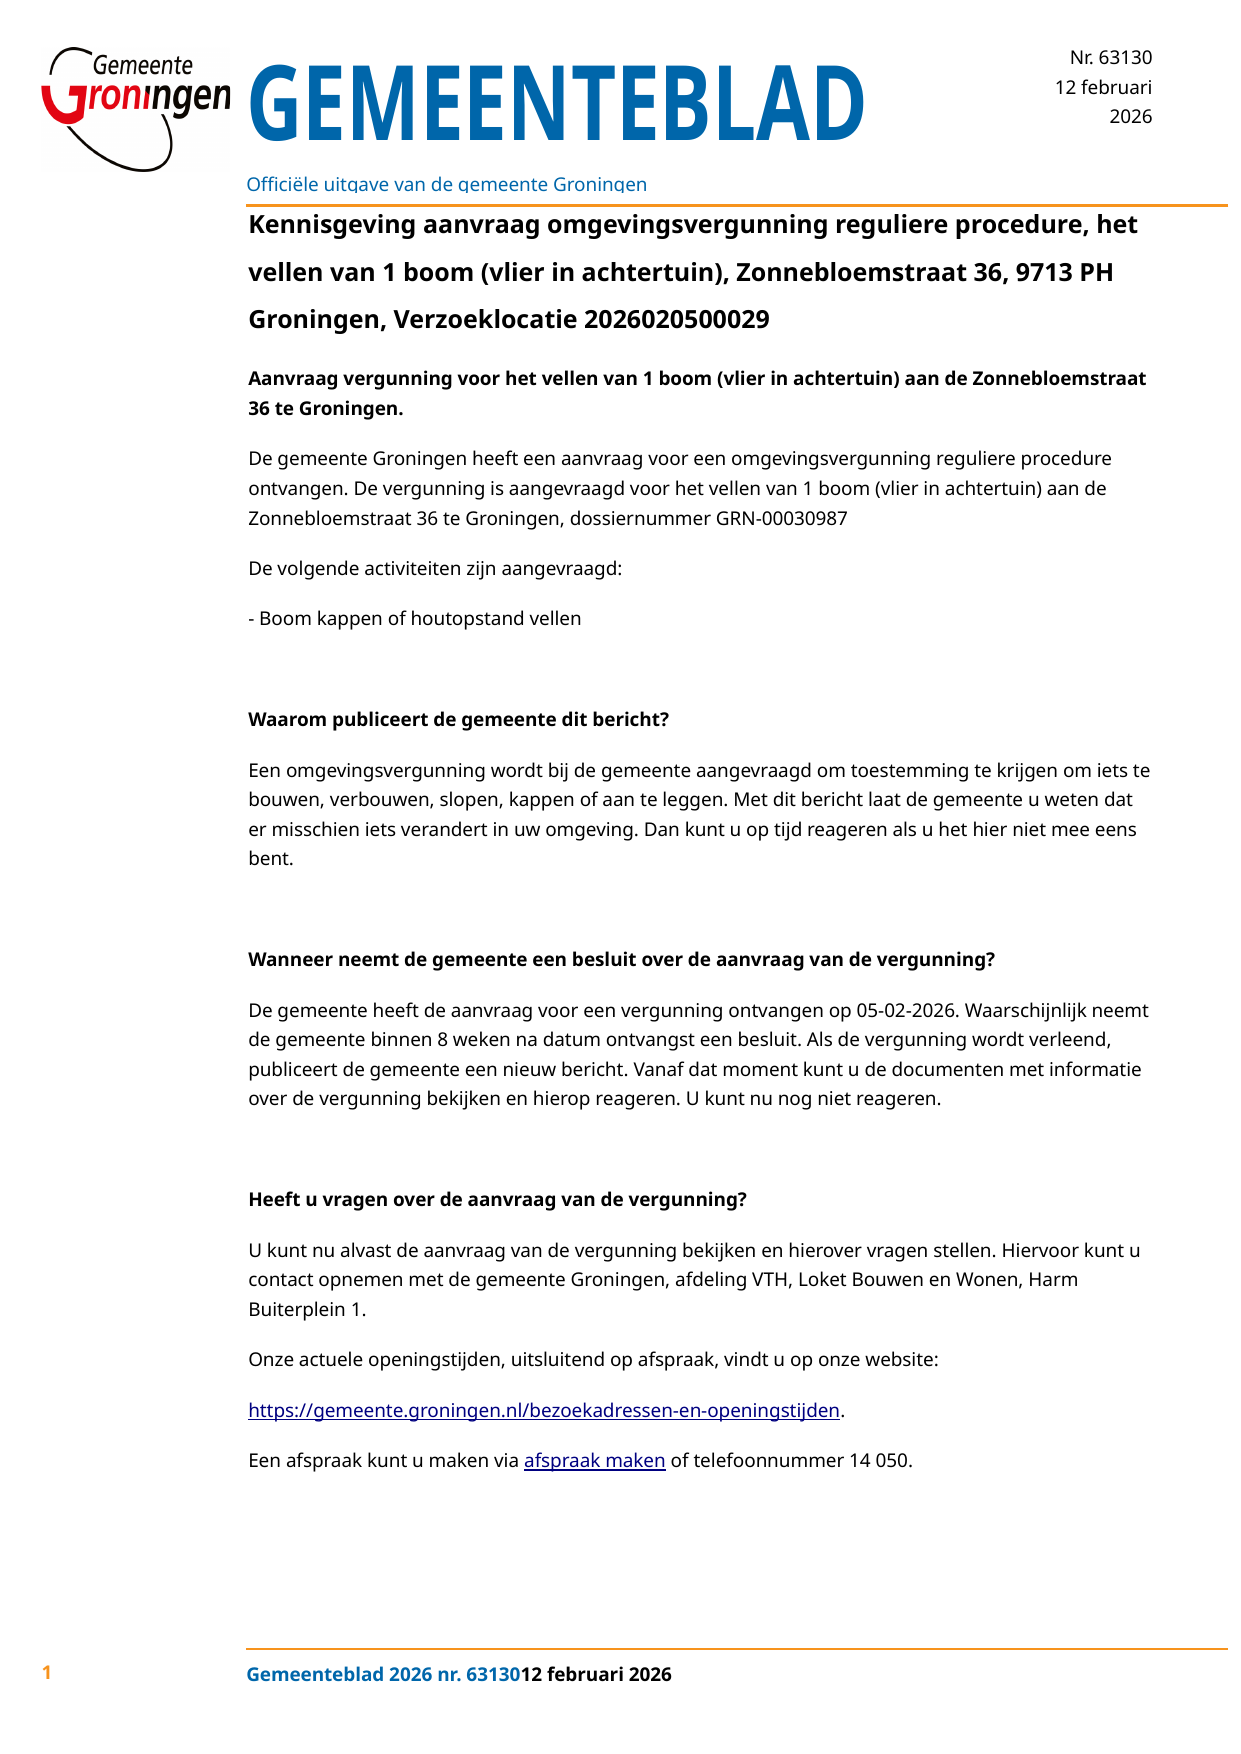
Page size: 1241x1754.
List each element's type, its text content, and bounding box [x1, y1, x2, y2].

text Heeft u vragen over de aanvraag van de vergunning? [248, 1186, 1152, 1212]
text De gemeente heeft de aanvraag voor een vergunning ontvangen op 05-02-2026. Waarschijnlijk neemt de gemeente binnen 8 weken na datum ontvangst een besluit. Als de vergunning wordt verleend, publiceert de gemeente een nieuw bericht. Vanaf dat moment kunt u de documenten met informatie over de vergunning bekijken en hierop reageren. U kunt nu nog niet reageren. [248, 997, 1152, 1111]
text Onze actuele openingstijden, uitsluitend op afspraak, vindt u op onze website: [248, 1346, 1152, 1372]
text U kunt nu alvast de aanvraag van de vergunning bekijken en hierover vragen stellen. Hiervoor kunt u contact opnemen met de gemeente Groningen, afdeling VTH, Loket Bouwen en Wonen, Harm Buiterplein 1. [248, 1237, 1152, 1322]
text Een omgevingsvergunning wordt bij de gemeente aangevraagd om toestemming te krijgen om iets te bouwen, verbouwen, slopen, kappen of aan te leggen. Met dit bericht laat de gemeente u weten dat er misschien iets verandert in uw omgeving. Dan kunt u op tijd reageren als u het hier niet mee eens bent. [248, 757, 1152, 871]
text Aanvraag vergunning voor het vellen van 1 boom (vlier in achtertuin) aan de Zonnebloemstraat 36 te Groningen. [248, 366, 1152, 421]
text https://gemeente.groningen.nl/bezoekadressen-en-openingstijden. [248, 1397, 1152, 1422]
text De volgende activiteiten zijn aangevraagd: [248, 555, 1152, 581]
text De gemeente Groningen heeft een aanvraag voor een omgevingsvergunning reguliere procedure ontvangen. De vergunning is aangevraagd voor het vellen van 1 boom (vlier in achtertuin) aan de Zonnebloemstraat 36 te Groningen, dossiernummer GRN-00030987 [248, 446, 1152, 530]
text Wanneer neemt de gemeente een besluit over de aanvraag van de vergunning? [248, 946, 1152, 972]
text - Boom kappen of houtopstand vellen [248, 606, 1152, 631]
text Waarom publiceert de gemeente dit bericht? [248, 706, 1152, 732]
text Kennisgeving aanvraag omgevingsvergunning reguliere procedure, het vellen van 1 boom (vlier in achtertuin), Zonnebloemstraat 36, 9713 PH Groningen, Verzoeklocatie 2026020500029 [248, 207, 1152, 336]
picture [41, 47, 231, 172]
text Een afspraak kunt u maken via afspraak maken of telefoonnummer 14 050. [248, 1447, 1152, 1473]
